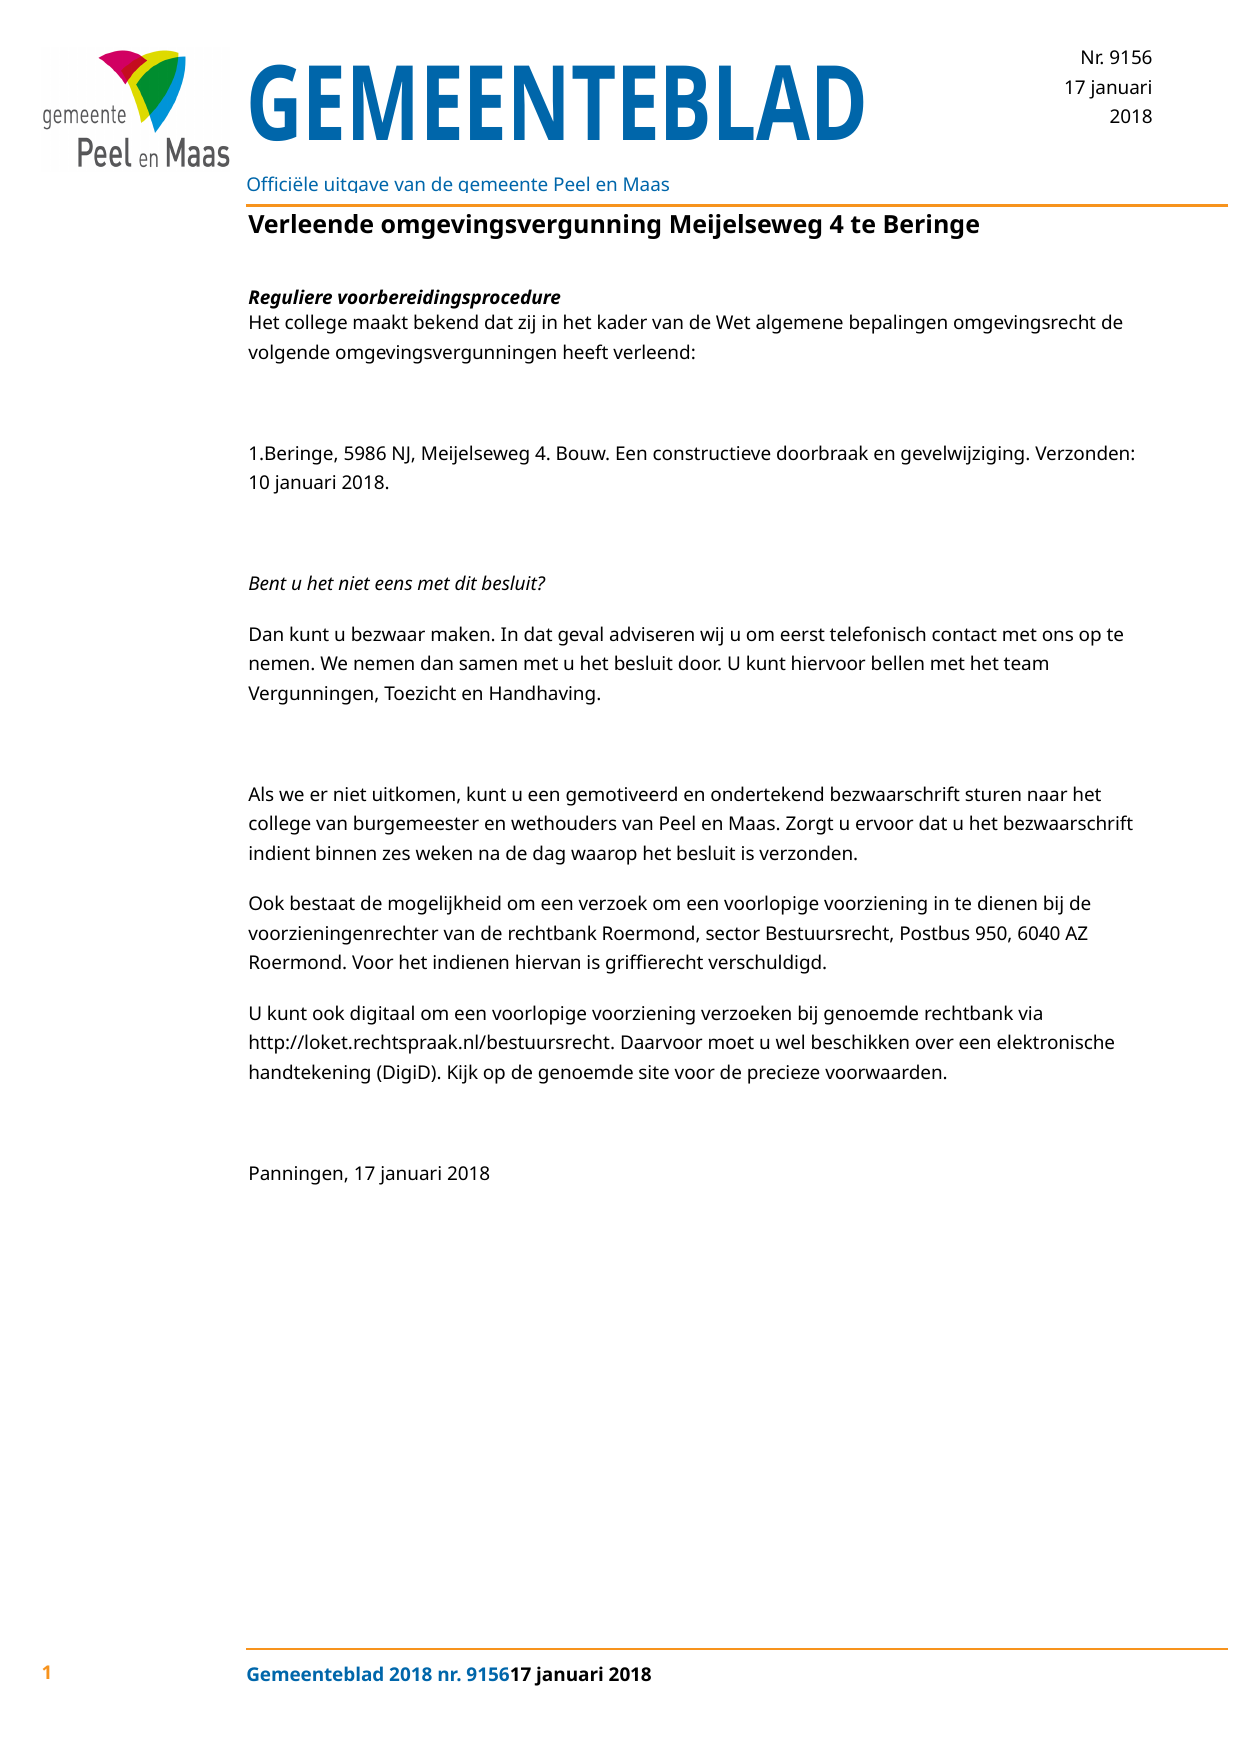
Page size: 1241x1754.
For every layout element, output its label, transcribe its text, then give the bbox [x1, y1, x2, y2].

text U kunt ook digitaal om een voorlopige voorziening verzoeken bij genoemde rechtbank via http://loket.rechtspraak.nl/bestuursrecht. Daarvoor moet u wel beschikken over een elektronische handtekening (DigiD). Kijk op de genoemde site voor de precieze voorwaarden. [248, 1000, 1152, 1085]
text 1.Beringe, 5986 NJ, Meijelseweg 4. Bouw. Een constructieve doorbraak en gevelwijziging. Verzonden: 10 januari 2018. [248, 440, 1152, 495]
text Reguliere voorbereidingsprocedure [248, 284, 1152, 309]
text Ook bestaat de mogelijkheid om een verzoek om een voorlopige voorziening in te dienen bij de voorzieningenrechter van de rechtbank Roermond, sector Bestuursrecht, Postbus 950, 6040 AZ Roermond. Voor het indienen hiervan is griffierecht verschuldigd. [248, 890, 1152, 975]
text Panningen, 17 januari 2018 [248, 1160, 1152, 1186]
picture [41, 47, 231, 172]
text Als we er niet uitkomen, kunt u een gemotiveerd en ondertekend bezwaarschrift sturen naar het college van burgemeester en wethouders van Peel en Maas. Zorgt u ervoor dat u het bezwaarschrift indient binnen zes weken na de dag waarop het besluit is verzonden. [248, 781, 1152, 866]
text Bent u het niet eens met dit besluit? [248, 570, 1152, 596]
text Verleende omgevingsvergunning Meijelseweg 4 te Beringe [248, 207, 1152, 241]
text Dan kunt u bezwaar maken. In dat geval adviseren wij u om eerst telefonisch contact met ons op te nemen. We nemen dan samen met u het besluit door. U kunt hiervoor bellen met het team Vergunningen, Toezicht en Handhaving. [248, 621, 1152, 706]
text Het college maakt bekend dat zij in het kader van de Wet algemene bepalingen omgevingsrecht de volgende omgevingsvergunningen heeft verleend: [248, 309, 1152, 365]
